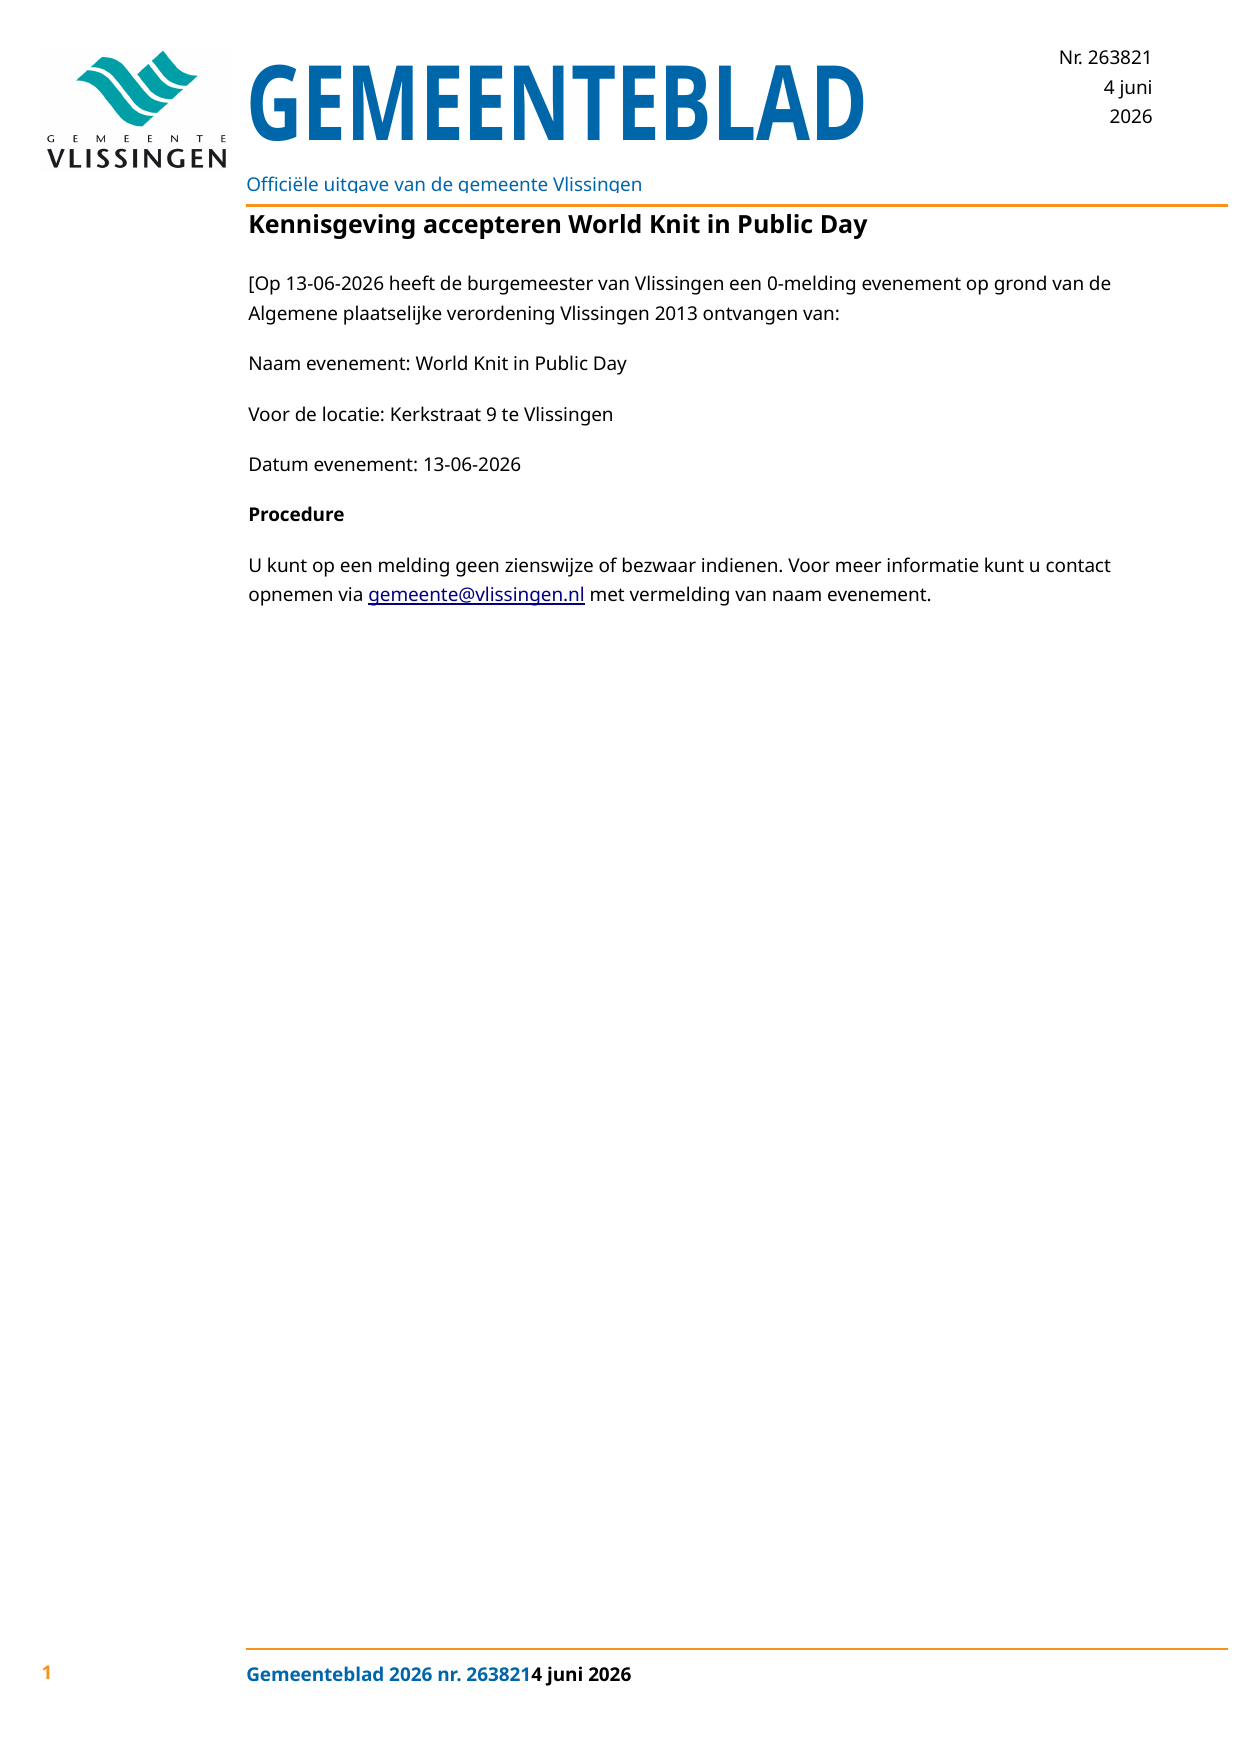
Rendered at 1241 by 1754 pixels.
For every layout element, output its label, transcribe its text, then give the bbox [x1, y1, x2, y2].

picture [41, 47, 231, 172]
text Datum evenement: 13-06-2026 [248, 451, 1152, 477]
text Procedure [248, 502, 1152, 527]
text Voor de locatie: Kerkstraat 9 te Vlissingen [248, 401, 1152, 426]
text [Op 13-06-2026 heeft de burgemeester van Vlissingen een 0-melding evenement op grond van de Algemene plaatselijke verordening Vlissingen 2013 ontvangen van: [248, 270, 1152, 326]
text Naam evenement: World Knit in Public Day [248, 350, 1152, 376]
text U kunt op een melding geen zienswijze of bezwaar indienen. Voor meer informatie kunt u contact opnemen via gemeente@vlissingen.nl met vermelding van naam evenement. [248, 552, 1152, 607]
text Kennisgeving accepteren World Knit in Public Day [248, 207, 1152, 241]
